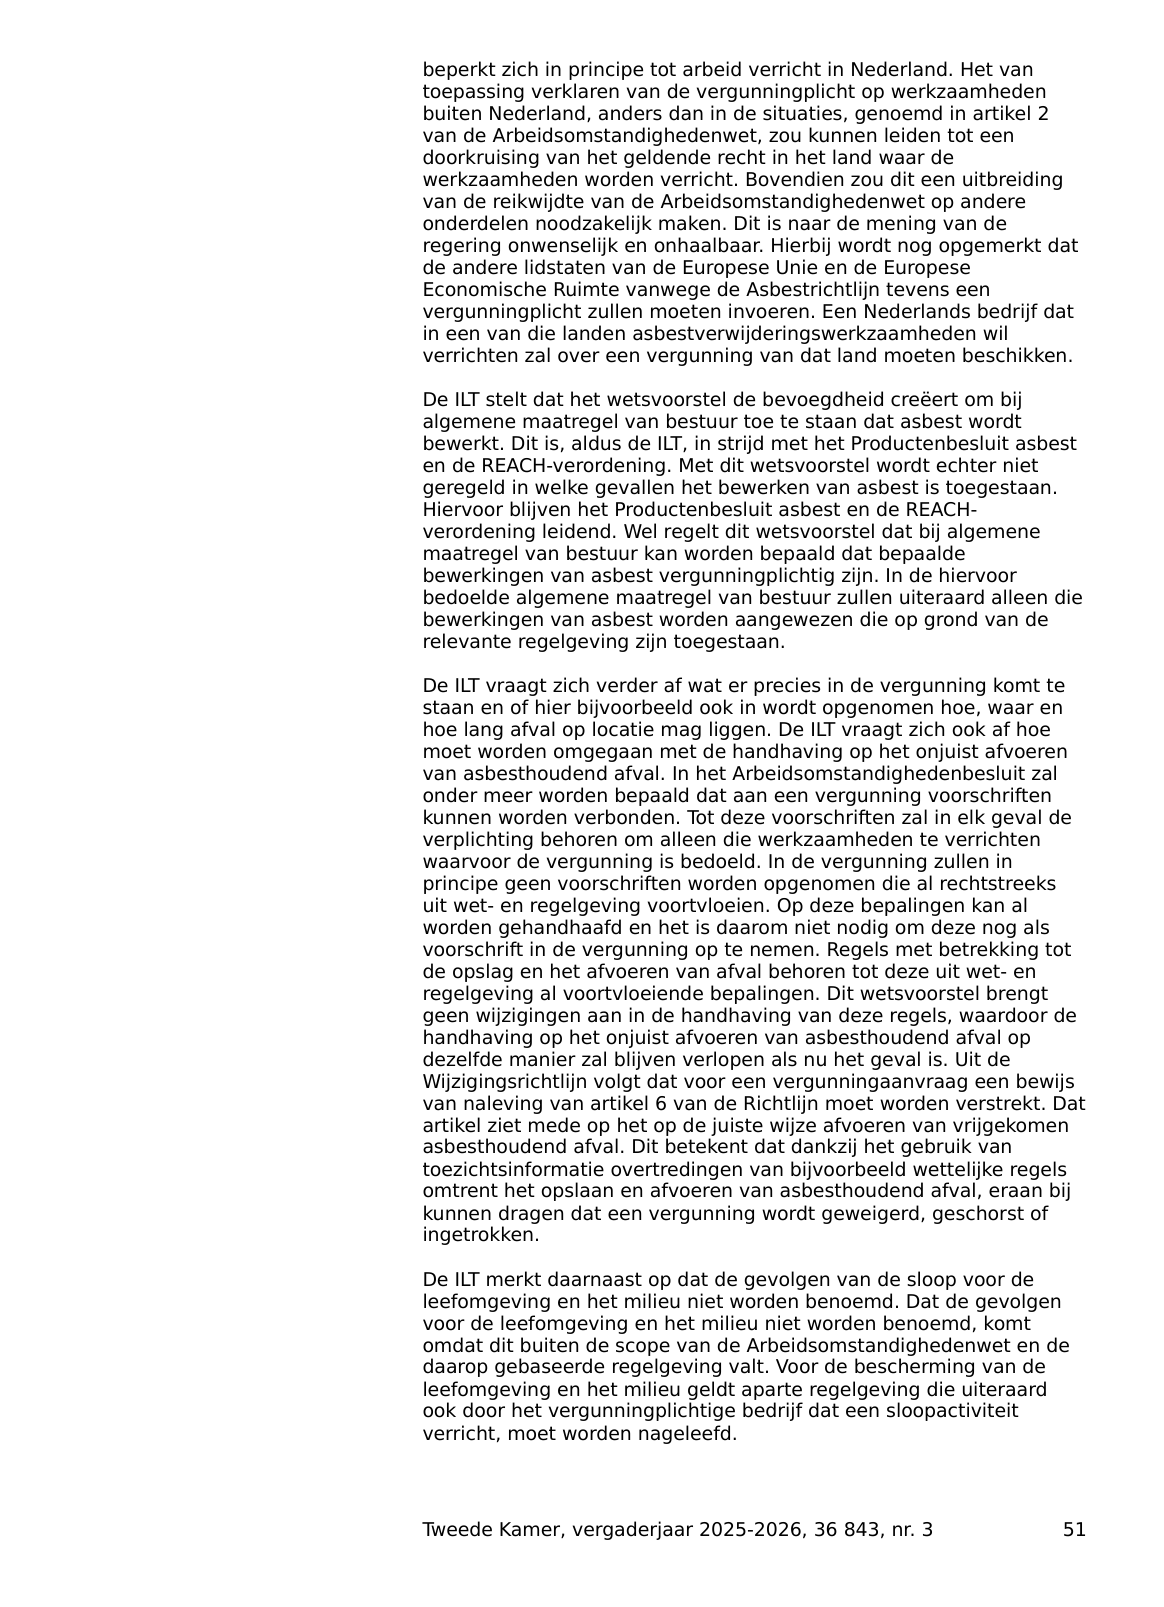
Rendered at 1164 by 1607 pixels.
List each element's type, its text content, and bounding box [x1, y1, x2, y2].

text De ILT merkt daarnaast op dat de gevolgen van de sloop voor de leefomgeving en het milieu niet worden benoemd. Dat de gevolgen voor de leefomgeving en het milieu niet worden benoemd, komt omdat dit buiten de scope van de Arbeidsomstandighedenwet en de daarop gebaseerde regelgeving valt. Voor de bescherming van de leefomgeving en het milieu geldt aparte regelgeving die uiteraard ook door het vergunningplichtige bedrijf dat een sloopactiviteit verricht, moet worden nageleefd. [422, 1268, 1087, 1444]
text De ILT vraagt zich verder af wat er precies in de vergunning komt te staan en of hier bijvoorbeeld ook in wordt opgenomen hoe, waar en hoe lang afval op locatie mag liggen. De ILT vraagt zich ook af hoe moet worden omgegaan met de handhaving op het onjuist afvoeren van asbesthoudend afval. In het Arbeidsomstandighedenbesluit zal onder meer worden bepaald dat aan een vergunning voorschriften kunnen worden verbonden. Tot deze voorschriften zal in elk geval de verplichting behoren om alleen die werkzaamheden te verrichten waarvoor de vergunning is bedoeld. In de vergunning zullen in principe geen voorschriften worden opgenomen die al rechtstreeks uit wet- en regelgeving voortvloeien. Op deze bepalingen kan al worden gehandhaafd en het is daarom niet nodig om deze nog als voorschrift in de vergunning op te nemen. Regels met betrekking tot de opslag en het afvoeren van afval behoren tot deze uit wet- en regelgeving al voortvloeiende bepalingen. Dit wetsvoorstel brengt geen wijzigingen aan in de handhaving van deze regels, waardoor de handhaving op het onjuist afvoeren van asbesthoudend afval op dezelfde manier zal blijven verlopen als nu het geval is. Uit de Wijzigingsrichtlijn volgt dat voor een vergunningaanvraag een bewijs van naleving van artikel 6 van de Richtlijn moet worden verstrekt. Dat artikel ziet mede op het op de juiste wijze afvoeren van vrijgekomen asbesthoudend afval. Dit betekent dat dankzij het gebruik van toezichtsinformatie overtredingen van bijvoorbeeld wettelijke regels omtrent het opslaan en afvoeren van asbesthoudend afval, eraan bij kunnen dragen dat een vergunning wordt geweigerd, geschorst of ingetrokken. [422, 675, 1087, 1246]
text De ILT stelt dat het wetsvoorstel de bevoegdheid creëert om bij algemene maatregel van bestuur toe te staan dat asbest wordt bewerkt. Dit is, aldus de ILT, in strijd met het Productenbesluit asbest en de REACH-verordening. Met dit wetsvoorstel wordt echter niet geregeld in welke gevallen het bewerken van asbest is toegestaan. Hiervoor blijven het Productenbesluit asbest en de REACH-verordening leidend. Wel regelt dit wetsvoorstel dat bij algemene maatregel van bestuur kan worden bepaald dat bepaalde bewerkingen van asbest vergunningplichtig zijn. In de hiervoor bedoelde algemene maatregel van bestuur zullen uiteraard alleen die bewerkingen van asbest worden aangewezen die op grond van de relevante regelgeving zijn toegestaan. [422, 389, 1087, 653]
text beperkt zich in principe tot arbeid verricht in Nederland. Het van toepassing verklaren van de vergunningplicht op werkzaamheden buiten Nederland, anders dan in de situaties, genoemd in artikel 2 van de Arbeidsomstandighedenwet, zou kunnen leiden tot een doorkruising van het geldende recht in het land waar de werkzaamheden worden verricht. Bovendien zou dit een uitbreiding van de reikwijdte van de Arbeidsomstandighedenwet op andere onderdelen noodzakelijk maken. Dit is naar de mening van de regering onwenselijk en onhaalbaar. Hierbij wordt nog opgemerkt dat de andere lidstaten van de Europese Unie en de Europese Economische Ruimte vanwege de Asbestrichtlijn tevens een vergunningplicht zullen moeten invoeren. Een Nederlands bedrijf dat in een van die landen asbestverwijderingswerkzaamheden wil verrichten zal over een vergunning van dat land moeten beschikken. [422, 59, 1087, 367]
